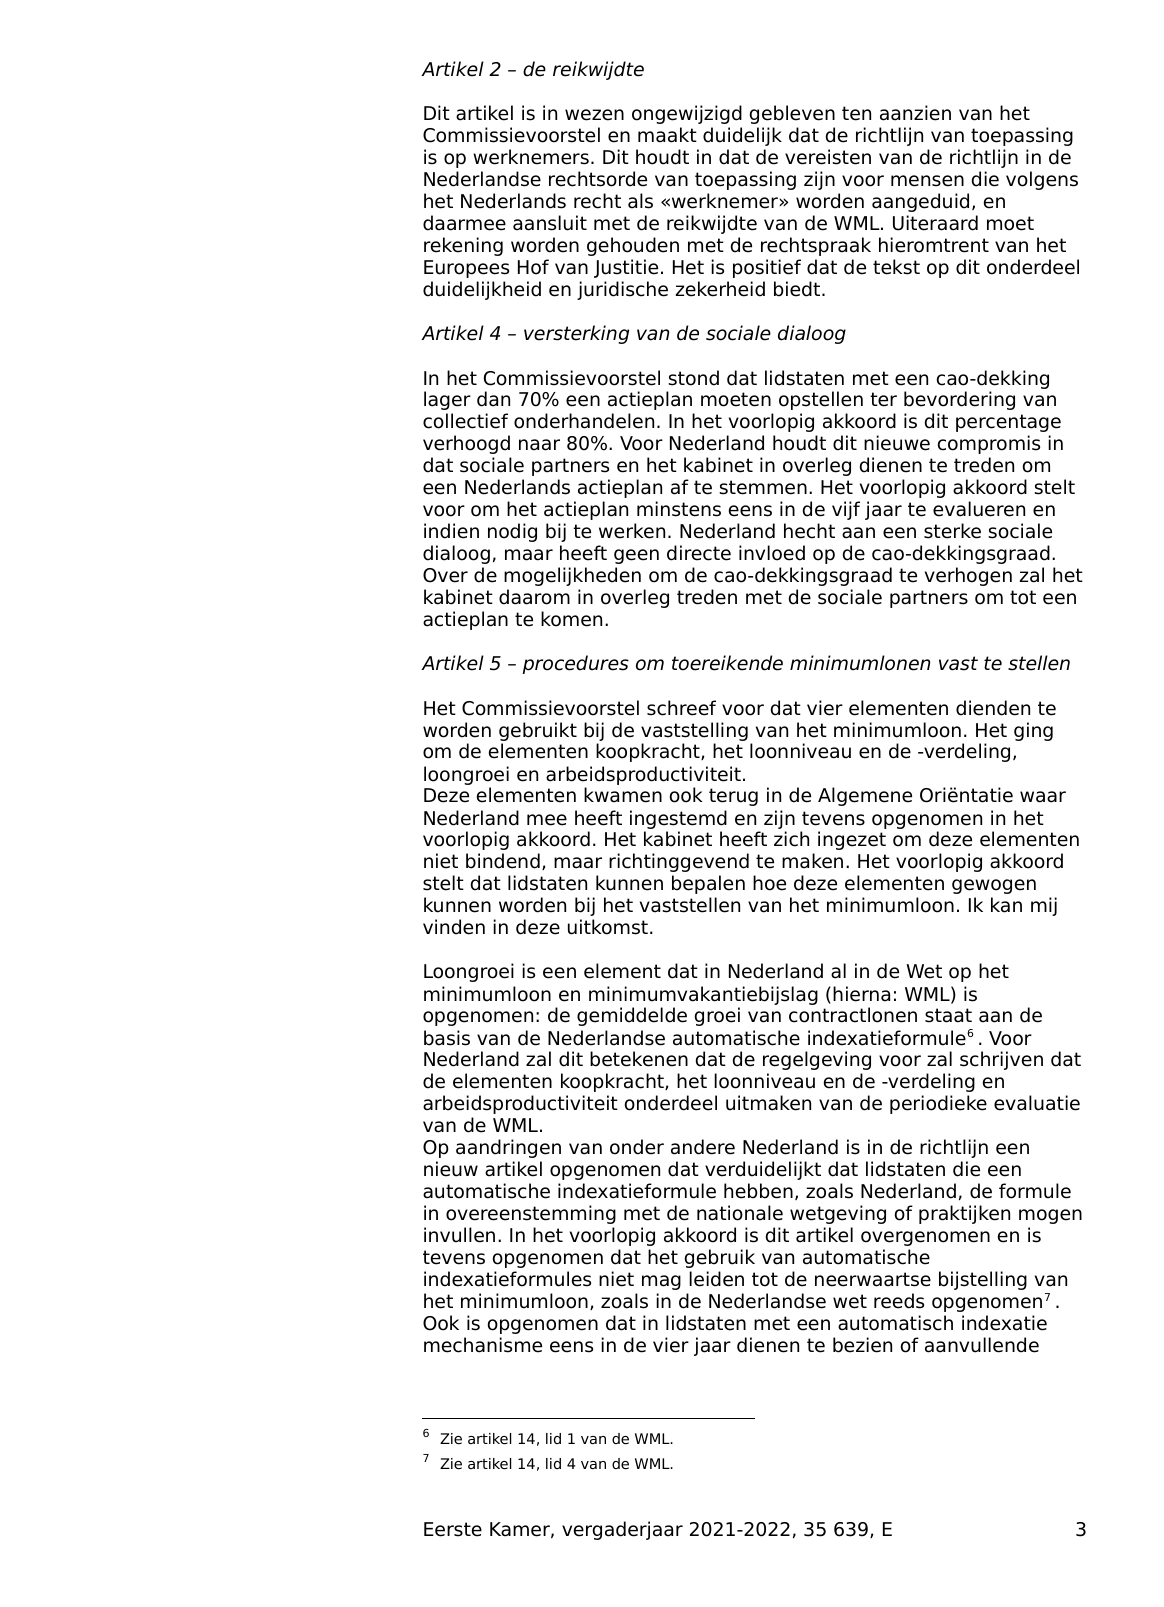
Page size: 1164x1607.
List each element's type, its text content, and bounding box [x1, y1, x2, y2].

text Op aandringen van onder andere Nederland is in de richtlijn een nieuw artikel opgenomen dat verduidelijkt dat lidstaten die een automatische indexatieformule hebben, zoals Nederland, de formule in overeenstemming met de nationale wetgeving of praktijken mogen invullen. In het voorlopig akkoord is dit artikel overgenomen en is tevens opgenomen dat het gebruik van automatische indexatieformules niet mag leiden tot de neerwaartse bijstelling van het minimumloon, zoals in de Nederlandse wet reeds opgenomen. Ook is opgenomen dat in lidstaten met een automatisch indexatie mechanisme eens in de vier jaar dienen te bezien of aanvullende [422, 1137, 1087, 1357]
text In het Commissievoorstel stond dat lidstaten met een cao-dekking lager dan 70% een actieplan moeten opstellen ter bevordering van collectief onderhandelen. In het voorlopig akkoord is dit percentage verhoogd naar 80%. Voor Nederland houdt dit nieuwe compromis in dat sociale partners en het kabinet in overleg dienen te treden om een Nederlands actieplan af te stemmen. Het voorlopig akkoord stelt voor om het actieplan minstens eens in de vijf jaar te evalueren en indien nodig bij te werken. Nederland hecht aan een sterke sociale dialoog, maar heeft geen directe invloed op de cao-dekkingsgraad. Over de mogelijkheden om de cao-dekkingsgraad te verhogen zal het kabinet daarom in overleg treden met de sociale partners om tot een actieplan te komen. [422, 367, 1087, 631]
text Dit artikel is in wezen ongewijzigd gebleven ten aanzien van het Commissievoorstel en maakt duidelijk dat de richtlijn van toepassing is op werknemers. Dit houdt in dat de vereisten van de richtlijn in de Nederlandse rechtsorde van toepassing zijn voor mensen die volgens het Nederlands recht als «werknemer» worden aangeduid, en daarmee aansluit met de reikwijdte van de WML. Uiteraard moet rekening worden gehouden met de rechtspraak hieromtrent van het Europees Hof van Justitie. Het is positief dat de tekst op dit onderdeel duidelijkheid en juridische zekerheid biedt. [422, 103, 1087, 301]
text Deze elementen kwamen ook terug in de Algemene Oriëntatie waar Nederland mee heeft ingestemd en zijn tevens opgenomen in het voorlopig akkoord. Het kabinet heeft zich ingezet om deze elementen niet bindend, maar richtinggevend te maken. Het voorlopig akkoord stelt dat lidstaten kunnen bepalen hoe deze elementen gewogen kunnen worden bij het vaststellen van het minimumloon. Ik kan mij vinden in deze uitkomst. [422, 785, 1087, 939]
text Zie artikel 14, lid 4 van de WML. [422, 1452, 1087, 1474]
subtitle Artikel 2 – de reikwijdte [422, 59, 1087, 81]
subtitle Artikel 5 – procedures om toereikende minimumlonen vast te stellen [422, 653, 1087, 675]
text Zie artikel 14, lid 1 van de WML. [422, 1427, 1087, 1449]
text Het Commissievoorstel schreef voor dat vier elementen dienden te worden gebruikt bij de vaststelling van het minimumloon. Het ging om de elementen koopkracht, het loonniveau en de -verdeling, loongroei en arbeidsproductiviteit. [422, 697, 1087, 785]
subtitle Artikel 4 – versterking van de sociale dialoog [422, 323, 1087, 345]
text Loongroei is een element dat in Nederland al in de Wet op het minimumloon en minimumvakantiebijslag (hierna: WML) is opgenomen: de gemiddelde groei van contractlonen staat aan de basis van de Nederlandse automatische indexatieformule. Voor Nederland zal dit betekenen dat de regelgeving voor zal schrijven dat de elementen koopkracht, het loonniveau en de -verdeling en arbeidsproductiviteit onderdeel uitmaken van de periodieke evaluatie van de WML. [422, 961, 1087, 1137]
